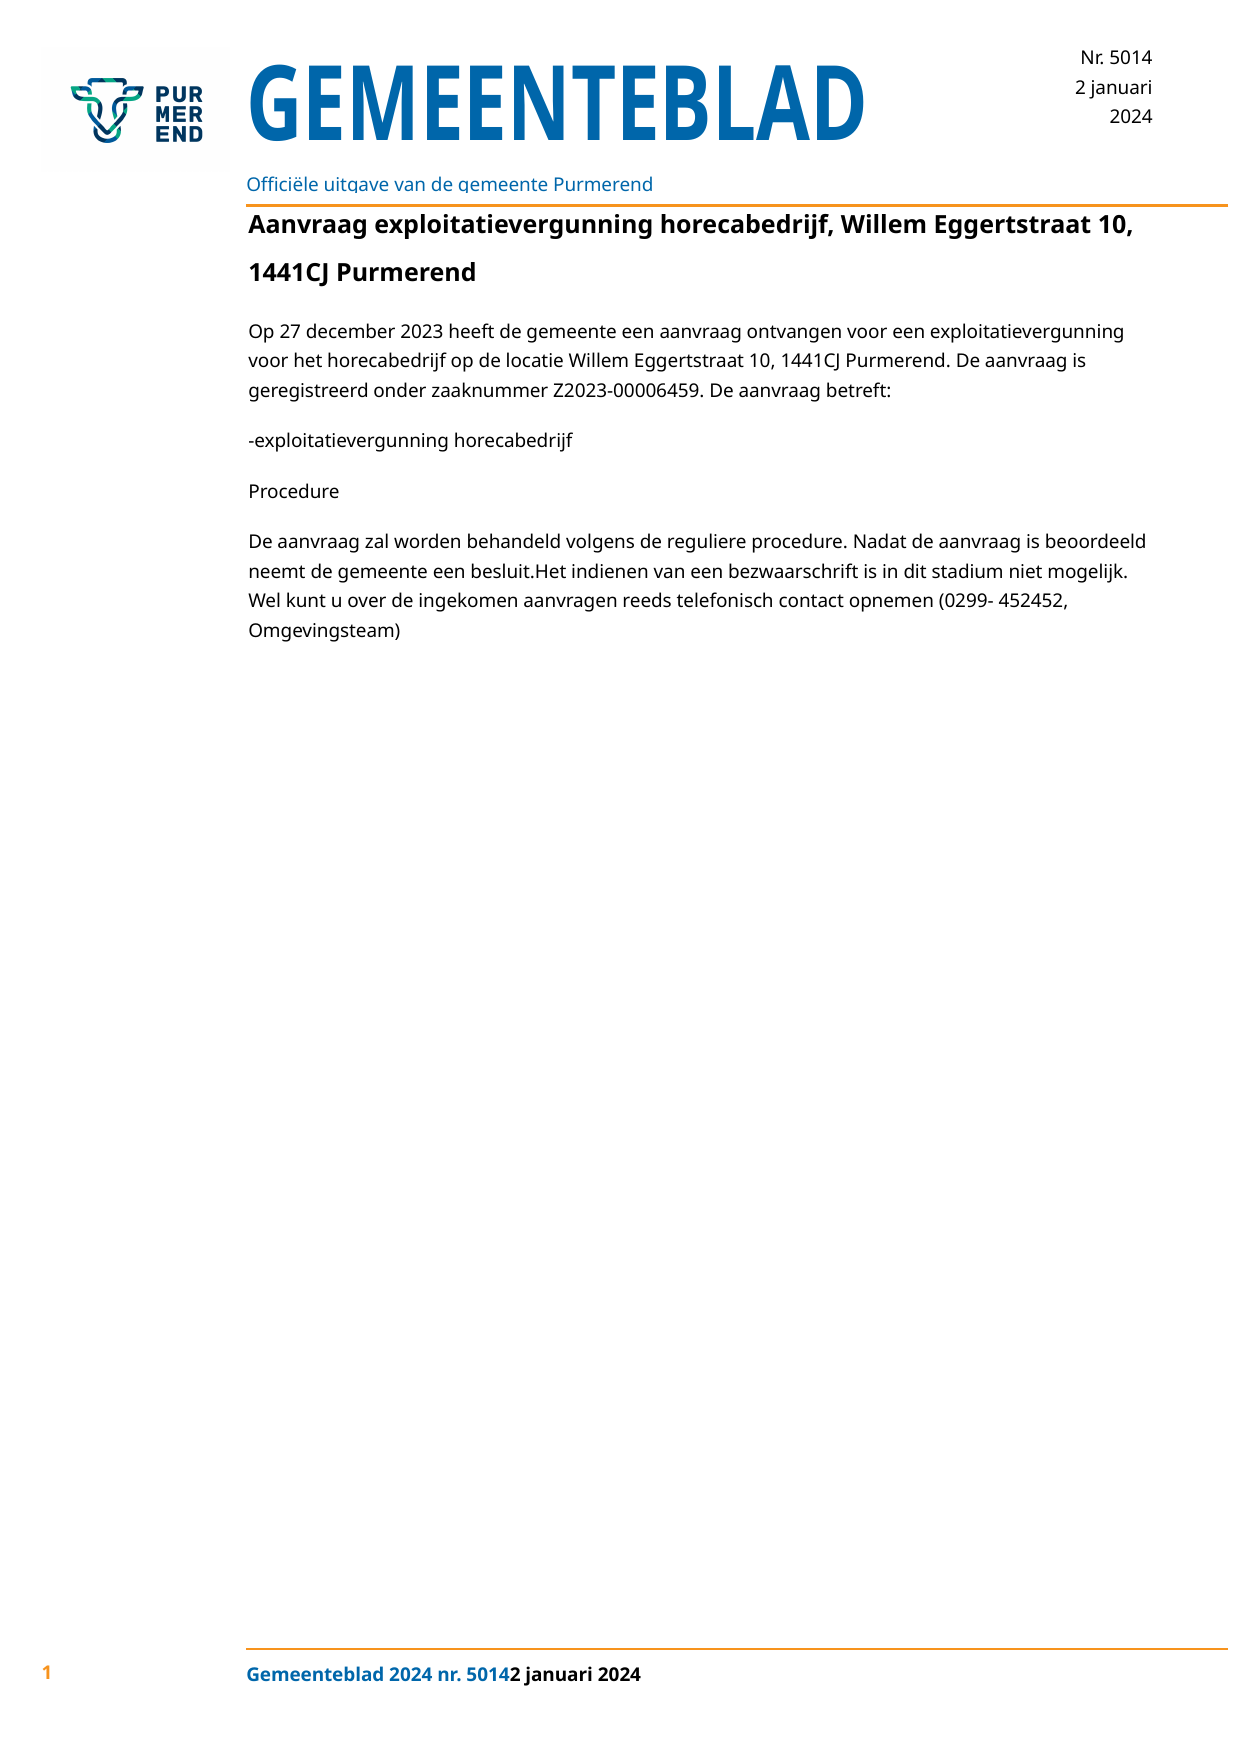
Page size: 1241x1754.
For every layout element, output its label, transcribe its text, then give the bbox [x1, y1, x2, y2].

text Op 27 december 2023 heeft de gemeente een aanvraag ontvangen voor een exploitatievergunning voor het horecabedrijf op de locatie Willem Eggertstraat 10, 1441CJ Purmerend. De aanvraag is geregistreerd onder zaaknummer Z2023-00006459. De aanvraag betreft: [248, 318, 1152, 403]
picture [41, 47, 231, 172]
text De aanvraag zal worden behandeld volgens de reguliere procedure. Nadat de aanvraag is beoordeeld neemt de gemeente een besluit.Het indienen van een bezwaarschrift is in dit stadium niet mogelijk. Wel kunt u over de ingekomen aanvragen reeds telefonisch contact opnemen (0299- 452452, Omgevingsteam) [248, 528, 1152, 643]
text Procedure [248, 478, 1152, 504]
text Aanvraag exploitatievergunning horecabedrijf, Willem Eggertstraat 10, 1441CJ Purmerend [248, 207, 1152, 288]
text -exploitatievergunning horecabedrijf [248, 427, 1152, 453]
